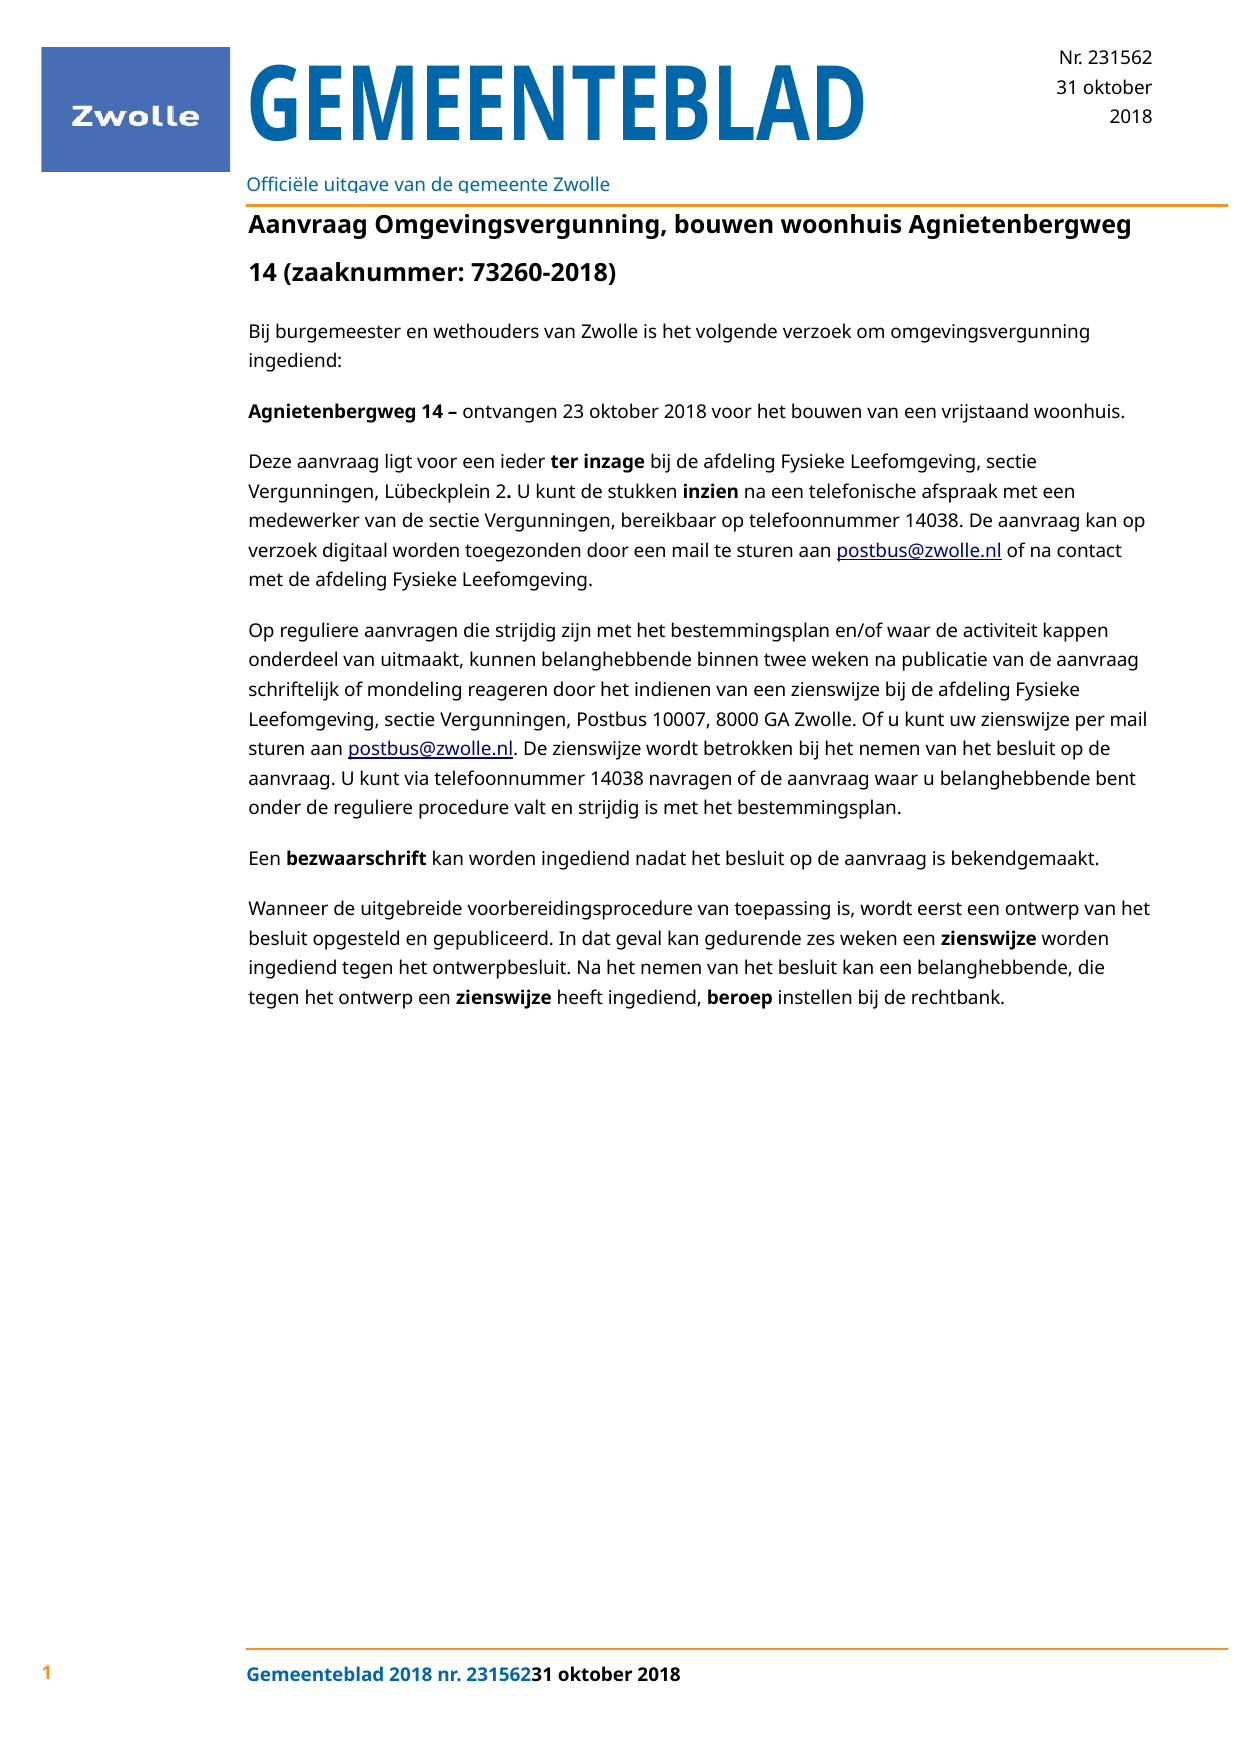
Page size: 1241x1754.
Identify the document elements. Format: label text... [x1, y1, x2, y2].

text Op reguliere aanvragen die strijdig zijn met het bestemmingsplan en/of waar de activiteit kappen onderdeel van uitmaakt, kunnen belanghebbende binnen twee weken na publicatie van de aanvraag schriftelijk of mondeling reageren door het indienen van een zienswijze bij de afdeling Fysieke Leefomgeving, sectie Vergunningen, Postbus 10007, 8000 GA Zwolle. Of u kunt uw zienswijze per mail sturen aan postbus@zwolle.nl. De zienswijze wordt betrokken bij het nemen van het besluit op de aanvraag. U kunt via telefoonnummer 14038 navragen of de aanvraag waar u belanghebbende bent onder de reguliere procedure valt en strijdig is met het bestemmingsplan. [248, 617, 1152, 820]
text Wanneer de uitgebreide voorbereidingsprocedure van toepassing is, wordt eerst een ontwerp van het besluit opgesteld en gepubliceerd. In dat geval kan gedurende zes weken een zienswijze worden ingediend tegen het ontwerpbesluit. Na het nemen van het besluit kan een belanghebbende, die tegen het ontwerp een zienswijze heeft ingediend, beroep instellen bij de rechtbank. [248, 895, 1152, 1010]
text Deze aanvraag ligt voor een ieder ter inzage bij de afdeling Fysieke Leefomgeving, sectie Vergunningen, Lübeckplein 2. U kunt de stukken inzien na een telefonische afspraak met een medewerker van de sectie Vergunningen, bereikbaar op telefoonnummer 14038. De aanvraag kan op verzoek digitaal worden toegezonden door een mail te sturen aan postbus@zwolle.nl of na contact met de afdeling Fysieke Leefomgeving. [248, 448, 1152, 592]
text Een bezwaarschrift kan worden ingediend nadat het besluit op de aanvraag is bekendgemaakt. [248, 845, 1152, 871]
picture [41, 47, 231, 172]
text Aanvraag Omgevingsvergunning, bouwen woonhuis Agnietenbergweg 14 (zaaknummer: 73260-2018) [248, 207, 1152, 288]
text Agnietenbergweg 14 – ontvangen 23 oktober 2018 voor het bouwen van een vrijstaand woonhuis. [248, 398, 1152, 424]
text Bij burgemeester en wethouders van Zwolle is het volgende verzoek om omgevingsvergunning ingediend: [248, 318, 1152, 373]
